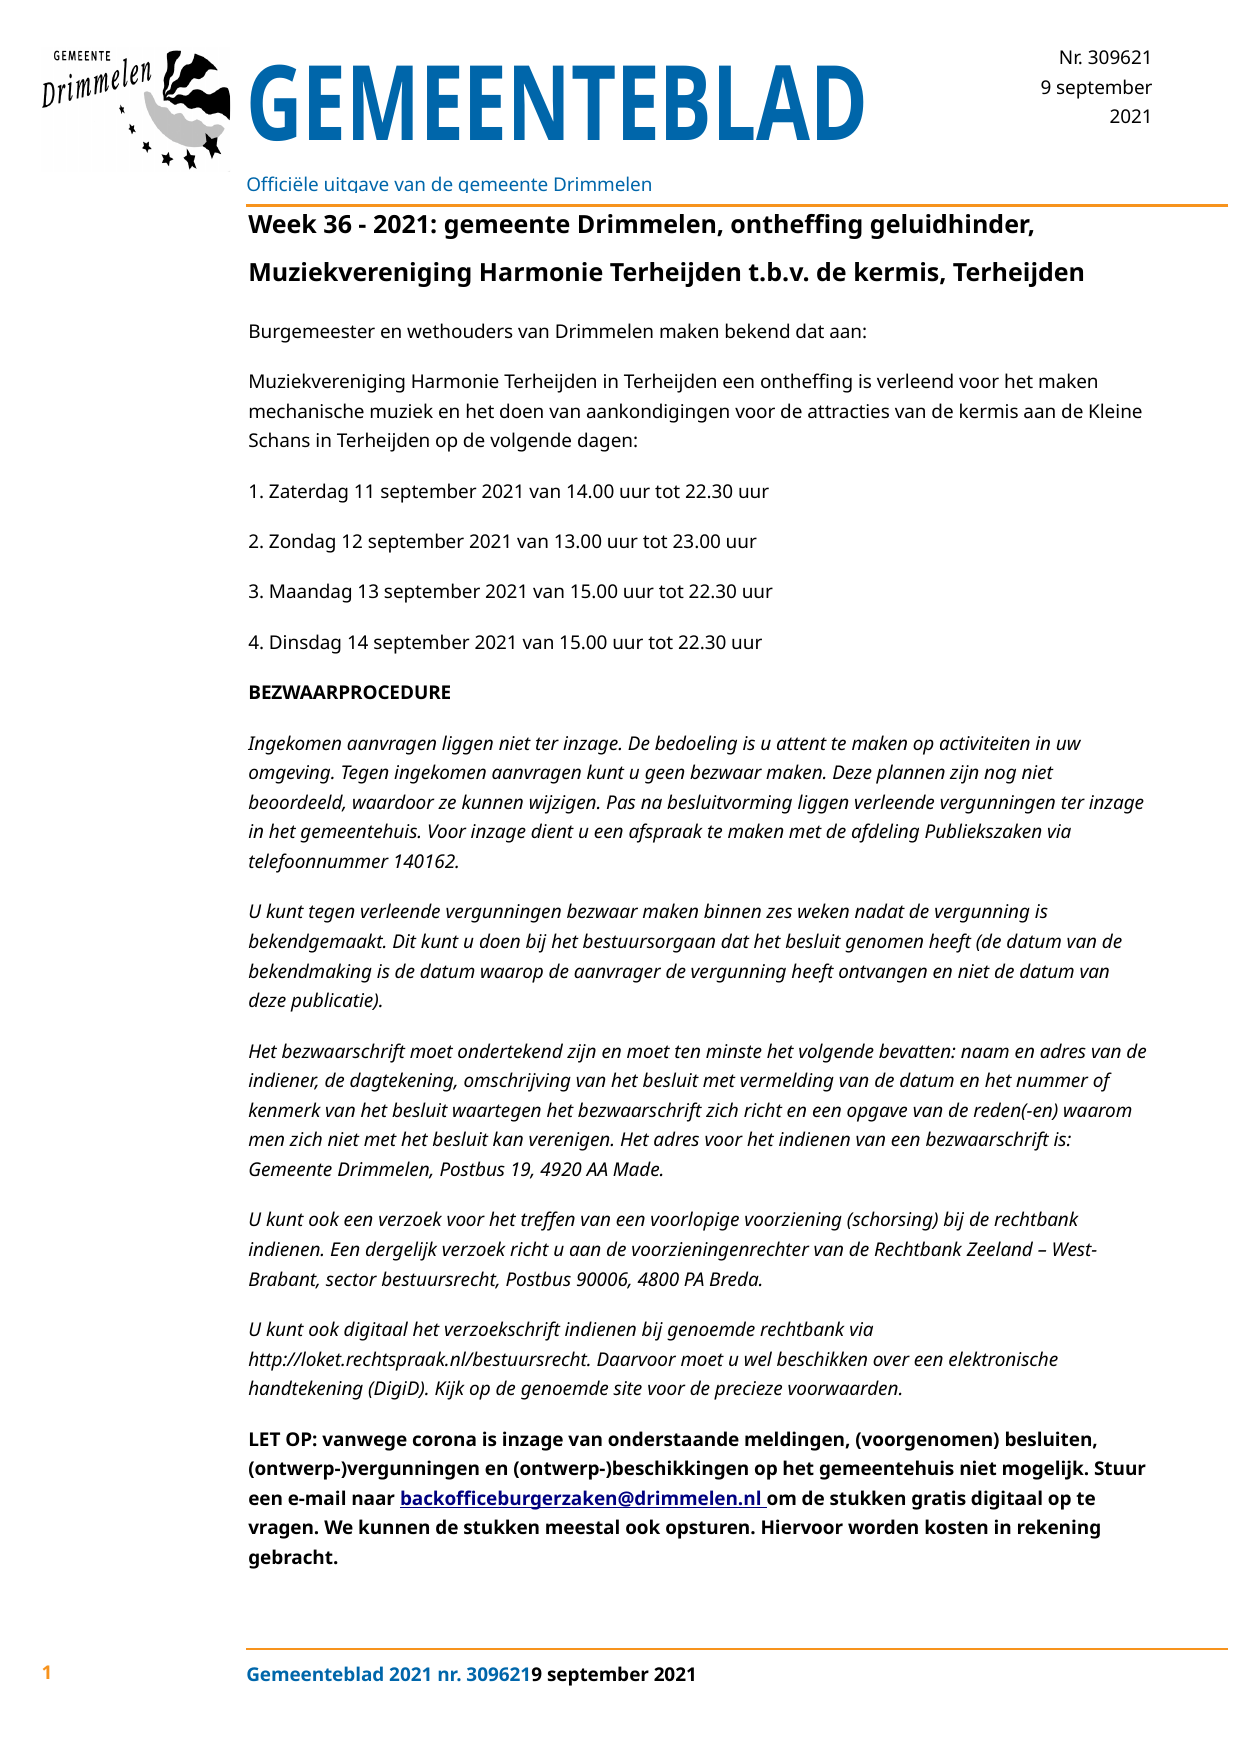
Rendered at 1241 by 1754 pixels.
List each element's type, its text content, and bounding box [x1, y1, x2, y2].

text Muziekvereniging Harmonie Terheijden in Terheijden een ontheffing is verleend voor het maken mechanische muziek en het doen van aankondigingen voor de attracties van de kermis aan de Kleine Schans in Terheijden op de volgende dagen: [248, 368, 1152, 453]
picture [41, 47, 231, 172]
text U kunt tegen verleende vergunningen bezwaar maken binnen zes weken nadat de vergunning is bekendgemaakt. Dit kunt u doen bij het bestuursorgaan dat het besluit genomen heeft (de datum van de bekendmaking is de datum waarop de aanvrager de vergunning heeft ontvangen en niet de datum van deze publicatie). [248, 899, 1152, 1013]
text 4. Dinsdag 14 september 2021 van 15.00 uur tot 22.30 uur [248, 629, 1152, 655]
text Ingekomen aanvragen liggen niet ter inzage. De bedoeling is u attent te maken op activiteiten in uw omgeving. Tegen ingekomen aanvragen kunt u geen bezwaar maken. Deze plannen zijn nog niet beoordeeld, waardoor ze kunnen wijzigen. Pas na besluitvorming liggen verleende vergunningen ter inzage in het gemeentehuis. Voor inzage dient u een afspraak te maken met de afdeling Publiekszaken via telefoonnummer 140162. [248, 730, 1152, 874]
text U kunt ook digitaal het verzoekschrift indienen bij genoemde rechtbank via http://loket.rechtspraak.nl/bestuursrecht. Daarvoor moet u wel beschikken over een elektronische handtekening (DigiD). Kijk op de genoemde site voor de precieze voorwaarden. [248, 1316, 1152, 1401]
text Het bezwaarschrift moet ondertekend zijn en moet ten minste het volgende bevatten: naam en adres van de indiener, de dagtekening, omschrijving van het besluit met vermelding van de datum en het nummer of kenmerk van het besluit waartegen het bezwaarschrift zich richt en een opgave van de reden(-en) waarom men zich niet met het besluit kan verenigen. Het adres voor het indienen van een bezwaarschrift is: Gemeente Drimmelen, Postbus 19, 4920 AA Made. [248, 1038, 1152, 1182]
text 1. Zaterdag 11 september 2021 van 14.00 uur tot 22.30 uur [248, 478, 1152, 504]
text LET OP: vanwege corona is inzage van onderstaande meldingen, (voorgenomen) besluiten, (ontwerp-)vergunningen en (ontwerp-)beschikkingen op het gemeentehuis niet mogelijk. Stuur een e-mail naar backofficeburgerzaken@drimmelen.nl om de stukken gratis digitaal op te vragen. We kunnen de stukken meestal ook opsturen. Hiervoor worden kosten in rekening gebracht. [248, 1426, 1152, 1570]
text Week 36 - 2021: gemeente Drimmelen, ontheffing geluidhinder, Muziekvereniging Harmonie Terheijden t.b.v. de kermis, Terheijden [248, 207, 1152, 288]
text 2. Zondag 12 september 2021 van 13.00 uur tot 23.00 uur [248, 528, 1152, 554]
text U kunt ook een verzoek voor het treffen van een voorlopige voorziening (schorsing) bij de rechtbank indienen. Een dergelijk verzoek richt u aan de voorzieningenrechter van de Rechtbank Zeeland – West-Brabant, sector bestuursrecht, Postbus 90006, 4800 PA Breda. [248, 1207, 1152, 1292]
text BEZWAARPROCEDURE [248, 679, 1152, 705]
text Burgemeester en wethouders van Drimmelen maken bekend dat aan: [248, 318, 1152, 344]
text 3. Maandag 13 september 2021 van 15.00 uur tot 22.30 uur [248, 579, 1152, 604]
